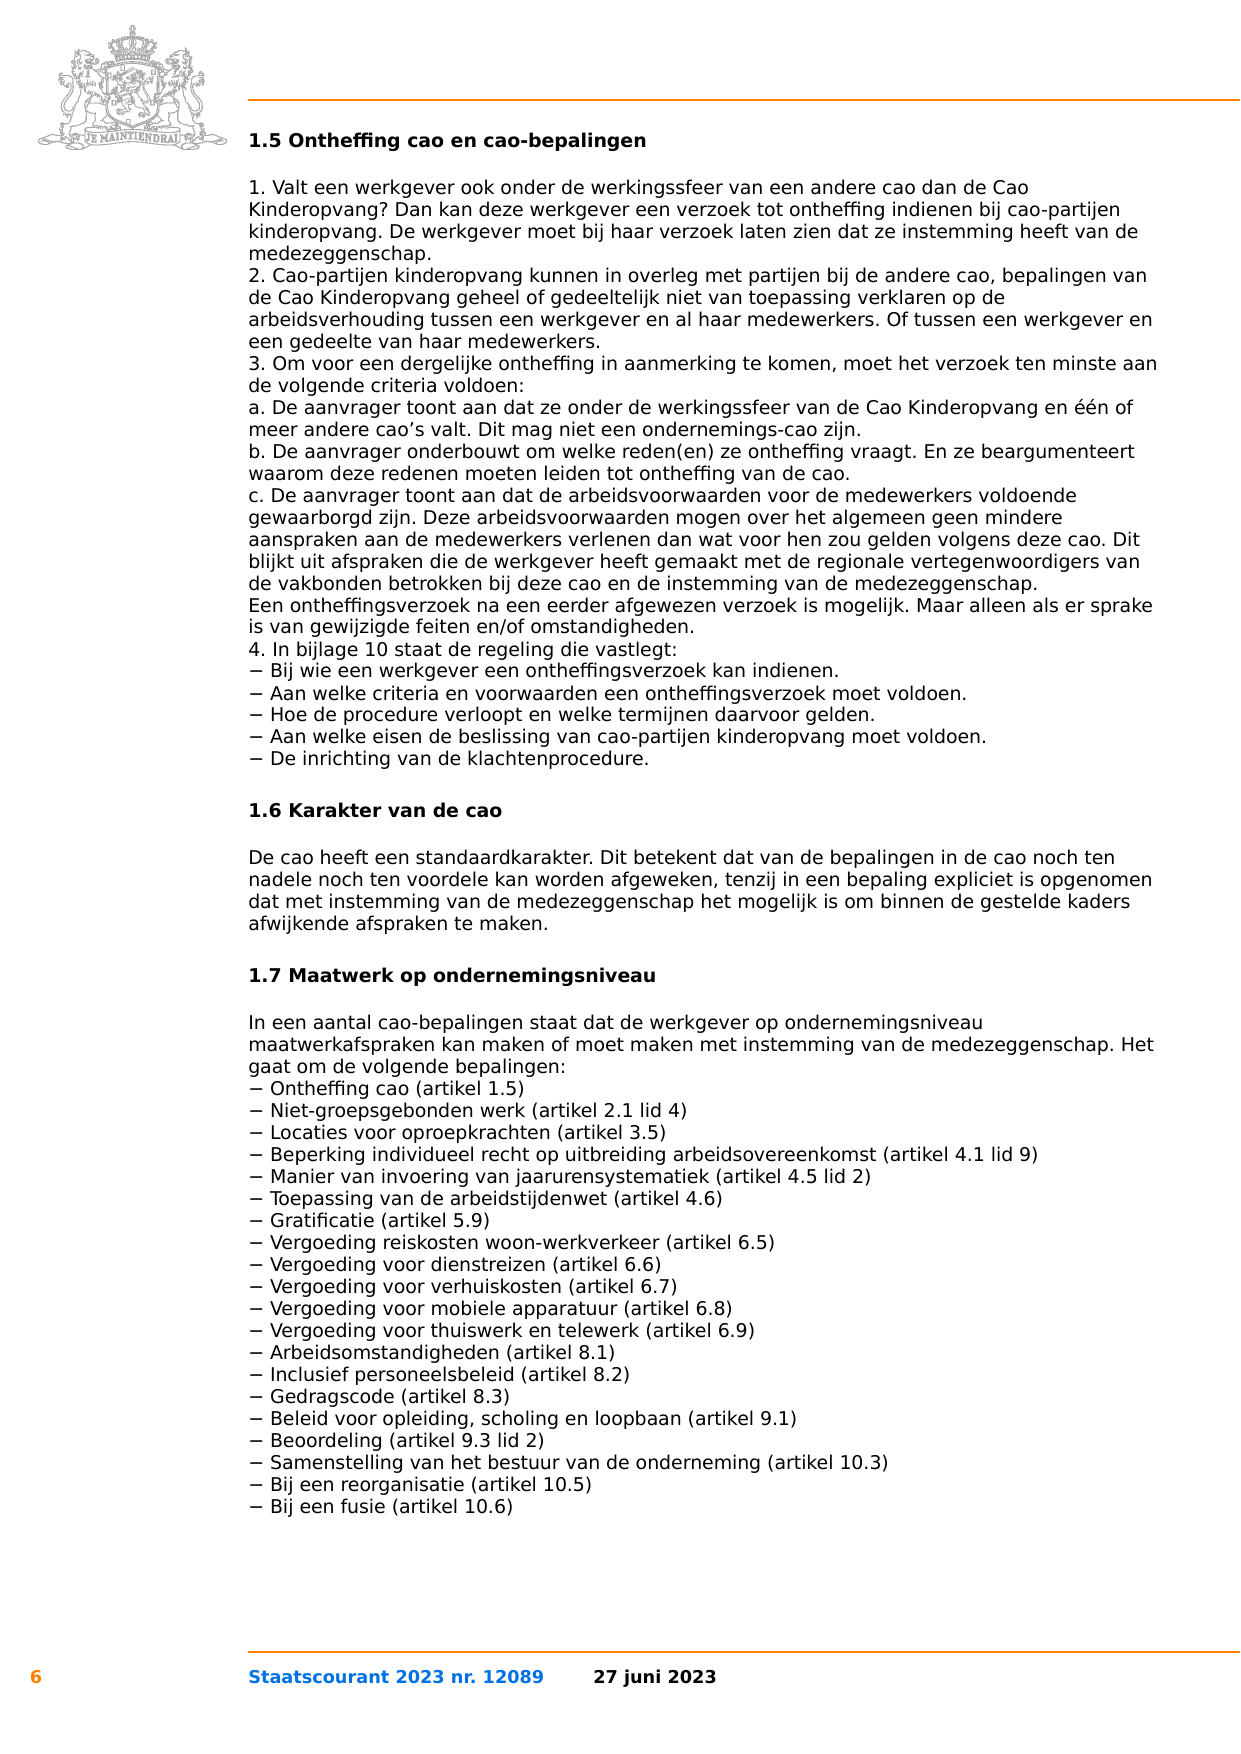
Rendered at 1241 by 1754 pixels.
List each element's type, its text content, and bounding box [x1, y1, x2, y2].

text − Niet-groepsgebonden werk (artikel 2.1 lid 4) [248, 1100, 1163, 1122]
text − Toepassing van de arbeidstijdenwet (artikel 4.6) [248, 1188, 1163, 1210]
text c. De aanvrager toont aan dat de arbeidsvoorwaarden voor de medewerkers voldoende gewaarborgd zijn. Deze arbeidsvoorwaarden mogen over het algemeen geen mindere aanspraken aan de medewerkers verlenen dan wat voor hen zou gelden volgens deze cao. Dit blijkt uit afspraken die de werkgever heeft gemaakt met de regionale vertegenwoordigers van de vakbonden betrokken bij deze cao en de instemming van de medezeggenschap. [248, 484, 1163, 594]
text Een ontheffingsverzoek na een eerder afgewezen verzoek is mogelijk. Maar alleen als er sprake is van gewijzigde feiten en/of omstandigheden. [248, 594, 1163, 638]
text − Vergoeding voor verhuiskosten (artikel 6.7) [248, 1276, 1163, 1298]
picture [38, 25, 227, 150]
text 3. Om voor een dergelijke ontheffing in aanmerking te komen, moet het verzoek ten minste aan de volgende criteria voldoen: [248, 353, 1163, 397]
text − Samenstelling van het bestuur van de onderneming (artikel 10.3) [248, 1452, 1163, 1474]
text − Bij wie een werkgever een ontheffingsverzoek kan indienen. [248, 660, 1163, 682]
text In een aantal cao-bepalingen staat dat de werkgever op ondernemingsniveau maatwerkafspraken kan maken of moet maken met instemming van de medezeggenschap. Het gaat om de volgende bepalingen: [248, 1012, 1163, 1078]
text − Hoe de procedure verloopt en welke termijnen daarvoor gelden. [248, 704, 1163, 726]
text − Bij een fusie (artikel 10.6) [248, 1496, 1163, 1518]
text − Aan welke criteria en voorwaarden een ontheffingsverzoek moet voldoen. [248, 682, 1163, 704]
text − Aan welke eisen de beslissing van cao-partijen kinderopvang moet voldoen. [248, 726, 1163, 748]
text − Gedragscode (artikel 8.3) [248, 1386, 1163, 1408]
text − Manier van invoering van jaarurensystematiek (artikel 4.5 lid 2) [248, 1166, 1163, 1188]
text b. De aanvrager onderbouwt om welke reden(en) ze ontheffing vraagt. En ze beargumenteert waarom deze redenen moeten leiden tot ontheffing van de cao. [248, 441, 1163, 484]
text De cao heeft een standaardkarakter. Dit betekent dat van de bepalingen in de cao noch ten nadele noch ten voordele kan worden afgeweken, tenzij in een bepaling expliciet is opgenomen dat met instemming van de medezeggenschap het mogelijk is om binnen de gestelde kaders afwijkende afspraken te maken. [248, 847, 1163, 935]
subtitle 1.5 Ontheffing cao en cao-bepalingen [248, 130, 1163, 152]
text − Locaties voor oproepkrachten (artikel 3.5) [248, 1122, 1163, 1144]
text − Beperking individueel recht op uitbreiding arbeidsovereenkomst (artikel 4.1 lid 9) [248, 1144, 1163, 1166]
text − Ontheffing cao (artikel 1.5) [248, 1078, 1163, 1100]
text − Inclusief personeelsbeleid (artikel 8.2) [248, 1364, 1163, 1386]
text 1. Valt een werkgever ook onder de werkingssfeer van een andere cao dan de Cao Kinderopvang? Dan kan deze werkgever een verzoek tot ontheffing indienen bij cao-partijen kinderopvang. De werkgever moet bij haar verzoek laten zien dat ze instemming heeft van de medezeggenschap. [248, 177, 1163, 265]
text − De inrichting van de klachtenprocedure. [248, 748, 1163, 770]
subtitle 1.6 Karakter van de cao [248, 800, 1163, 822]
text − Arbeidsomstandigheden (artikel 8.1) [248, 1342, 1163, 1364]
subtitle 1.7 Maatwerk op ondernemingsniveau [248, 965, 1163, 987]
text − Beoordeling (artikel 9.3 lid 2) [248, 1430, 1163, 1452]
text − Gratificatie (artikel 5.9) [248, 1210, 1163, 1232]
text − Vergoeding voor dienstreizen (artikel 6.6) [248, 1254, 1163, 1276]
text a. De aanvrager toont aan dat ze onder de werkingssfeer van de Cao Kinderopvang en één of meer andere cao’s valt. Dit mag niet een ondernemings-cao zijn. [248, 397, 1163, 441]
text − Vergoeding voor thuiswerk en telewerk (artikel 6.9) [248, 1320, 1163, 1342]
text 4. In bijlage 10 staat de regeling die vastlegt: [248, 638, 1163, 660]
text − Vergoeding voor mobiele apparatuur (artikel 6.8) [248, 1298, 1163, 1320]
text − Bij een reorganisatie (artikel 10.5) [248, 1474, 1163, 1496]
text − Vergoeding reiskosten woon-werkverkeer (artikel 6.5) [248, 1232, 1163, 1254]
text − Beleid voor opleiding, scholing en loopbaan (artikel 9.1) [248, 1408, 1163, 1430]
text 2. Cao-partijen kinderopvang kunnen in overleg met partijen bij de andere cao, bepalingen van de Cao Kinderopvang geheel of gedeeltelijk niet van toepassing verklaren op de arbeidsverhouding tussen een werkgever en al haar medewerkers. Of tussen een werkgever en een gedeelte van haar medewerkers. [248, 265, 1163, 353]
